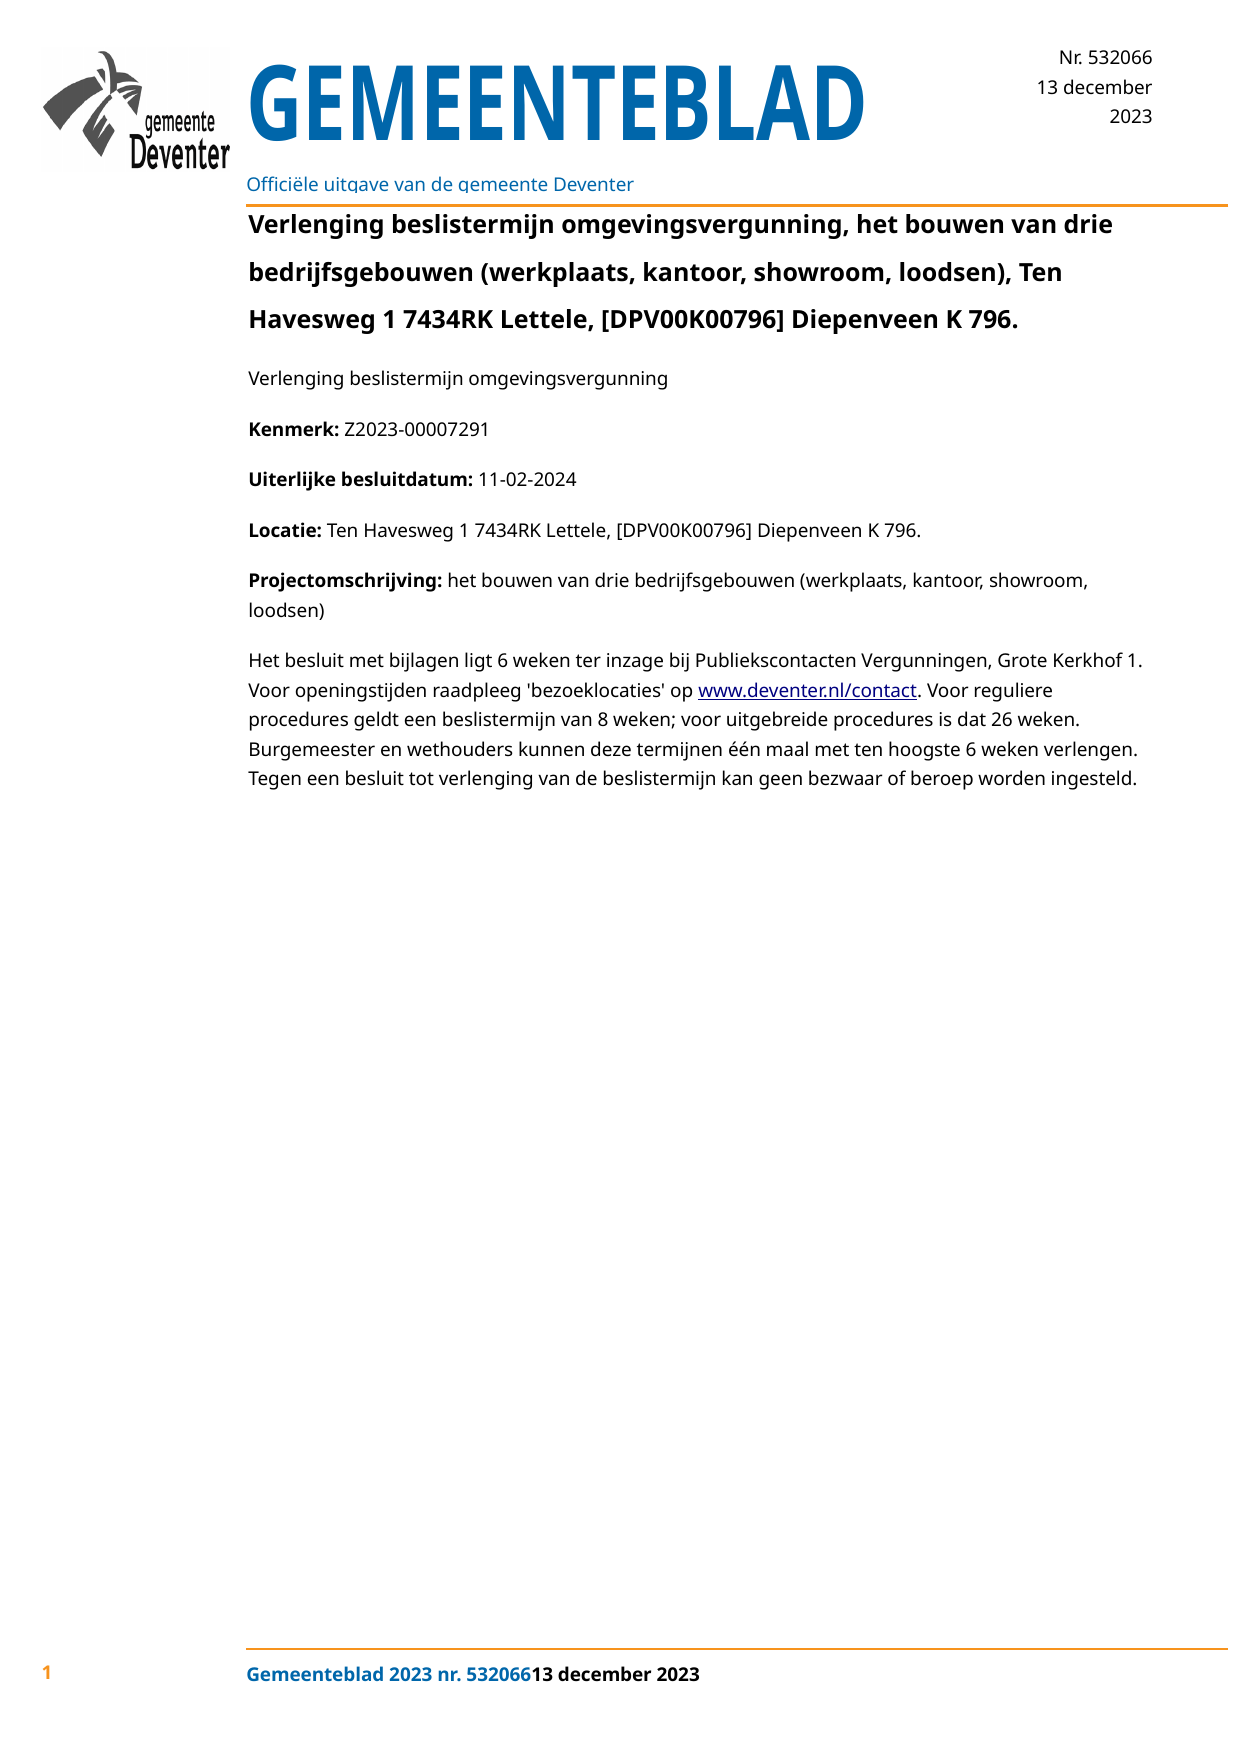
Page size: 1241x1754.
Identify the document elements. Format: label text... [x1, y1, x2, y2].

text Het besluit met bijlagen ligt 6 weken ter inzage bij Publiekscontacten Vergunningen, Grote Kerkhof 1. Voor openingstijden raadpleeg 'bezoeklocaties' op www.deventer.nl/contact. Voor reguliere procedures geldt een beslistermijn van 8 weken; voor uitgebreide procedures is dat 26 weken. Burgemeester en wethouders kunnen deze termijnen één maal met ten hoogste 6 weken verlengen. Tegen een besluit tot verlenging van de beslistermijn kan geen bezwaar of beroep worden ingesteld. [248, 647, 1152, 791]
text Verlenging beslistermijn omgevingsvergunning, het bouwen van drie bedrijfsgebouwen (werkplaats, kantoor, showroom, loodsen), Ten Havesweg 1 7434RK Lettele, [DPV00K00796] Diepenveen K 796. [248, 207, 1152, 336]
text Locatie: Ten Havesweg 1 7434RK Lettele, [DPV00K00796] Diepenveen K 796. [248, 517, 1152, 542]
picture [41, 47, 231, 172]
text Projectomschrijving: het bouwen van drie bedrijfsgebouwen (werkplaats, kantoor, showroom, loodsen) [248, 567, 1152, 622]
text Uiterlijke besluitdatum: 11-02-2024 [248, 466, 1152, 492]
text Kenmerk: Z2023-00007291 [248, 416, 1152, 442]
text Verlenging beslistermijn omgevingsvergunning [248, 366, 1152, 391]
